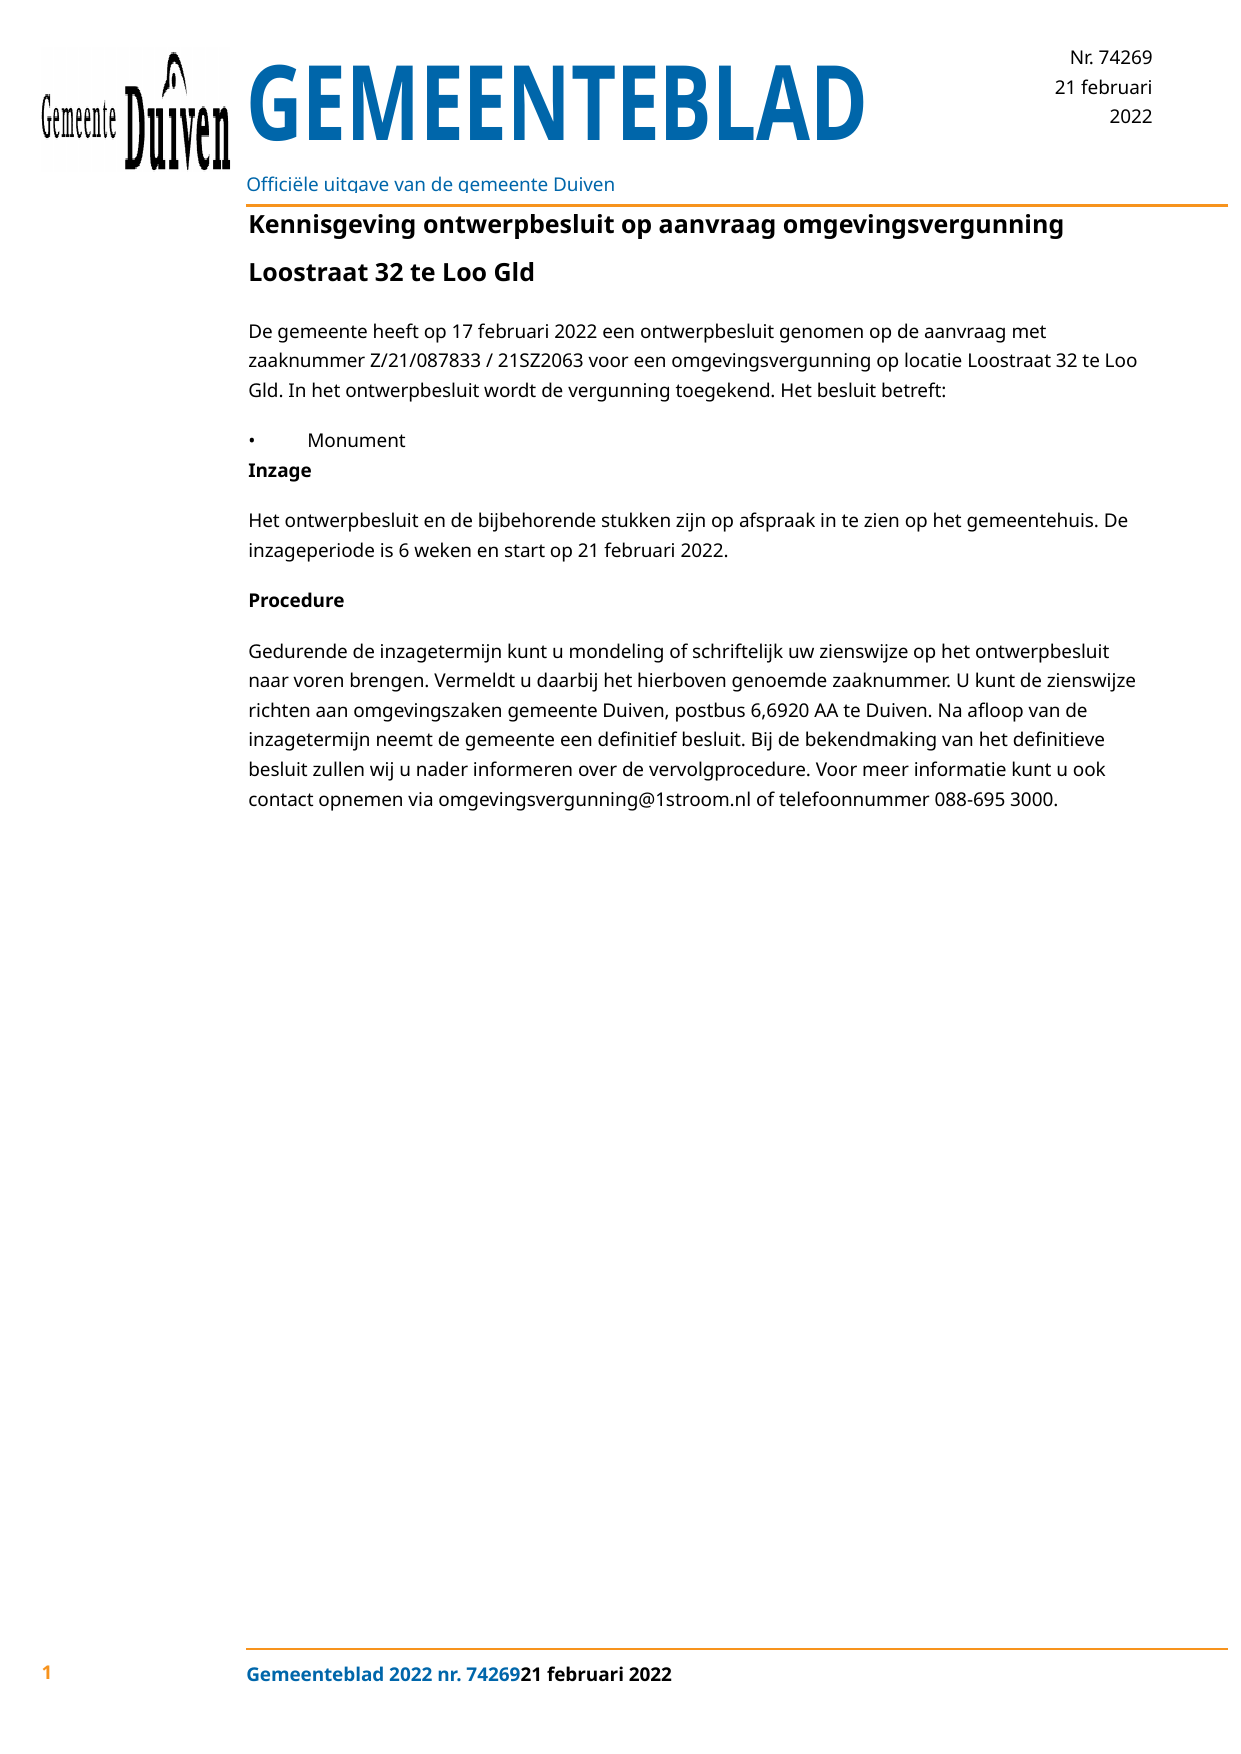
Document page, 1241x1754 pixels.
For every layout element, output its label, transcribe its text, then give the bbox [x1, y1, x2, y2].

text De gemeente heeft op 17 februari 2022 een ontwerpbesluit genomen op de aanvraag met zaaknummer Z/21/087833 / 21SZ2063 voor een omgevingsvergunning op locatie Loostraat 32 te Loo Gld. In het ontwerpbesluit wordt de vergunning toegekend. Het besluit betreft: [248, 318, 1152, 403]
text Het ontwerpbesluit en de bijbehorende stukken zijn op afspraak in te zien op het gemeentehuis. De inzageperiode is 6 weken en start op 21 februari 2022. [248, 507, 1152, 563]
text Gedurende de inzagetermijn kunt u mondeling of schriftelijk uw zienswijze op het ontwerpbesluit naar voren brengen. Vermeldt u daarbij het hierboven genoemde zaaknummer. U kunt de zienswijze richten aan omgevingszaken gemeente Duiven, postbus 6,6920 AA te Duiven. Na afloop van de inzagetermijn neemt de gemeente een definitief besluit. Bij de bekendmaking van het definitieve besluit zullen wij u nader informeren over de vervolgprocedure. Voor meer informatie kunt u ook contact opnemen via omgevingsvergunning@1stroom.nl of telefoonnummer 088-695 3000. [248, 638, 1152, 812]
text Procedure [248, 587, 1152, 613]
list Monument [248, 427, 1152, 453]
text Inzage [248, 457, 1152, 483]
picture [41, 47, 231, 172]
text Kennisgeving ontwerpbesluit op aanvraag omgevingsvergunning Loostraat 32 te Loo Gld [248, 207, 1152, 288]
